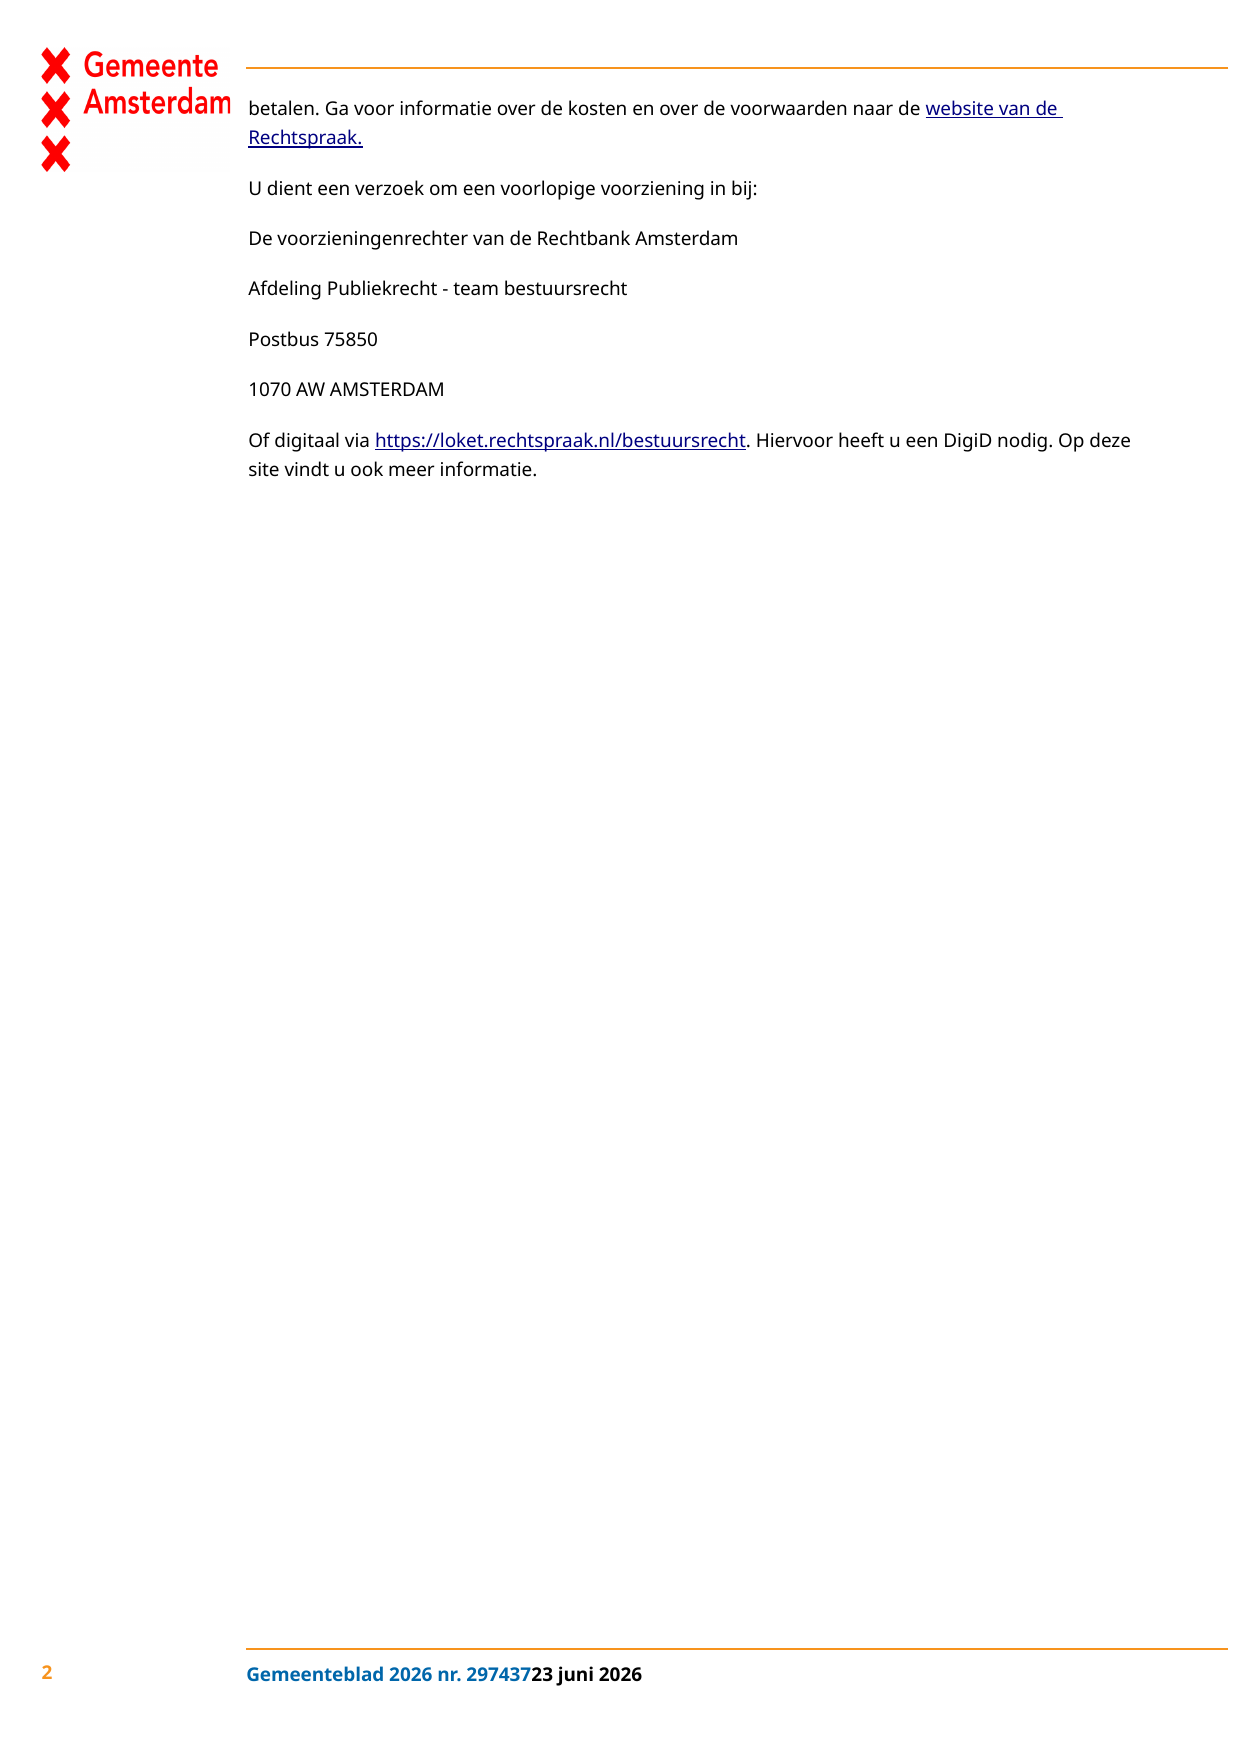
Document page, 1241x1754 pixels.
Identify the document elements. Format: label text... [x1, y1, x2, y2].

text U dient een verzoek om een voorlopige voorziening in bij: [248, 175, 1152, 201]
text 1070 AW AMSTERDAM [248, 376, 1152, 402]
text De voorzieningenrechter van de Rechtbank Amsterdam [248, 225, 1152, 251]
text Afdeling Publiekrecht - team bestuursrecht [248, 276, 1152, 301]
picture [41, 47, 231, 172]
text Of digitaal via https://loket.rechtspraak.nl/bestuursrecht. Hiervoor heeft u een DigiD nodig. Op deze site vindt u ook meer informatie. [248, 427, 1152, 482]
text betalen. Ga voor informatie over de kosten en over de voorwaarden naar de website van de Rechtspraak. [248, 95, 1152, 150]
text Postbus 75850 [248, 326, 1152, 352]
